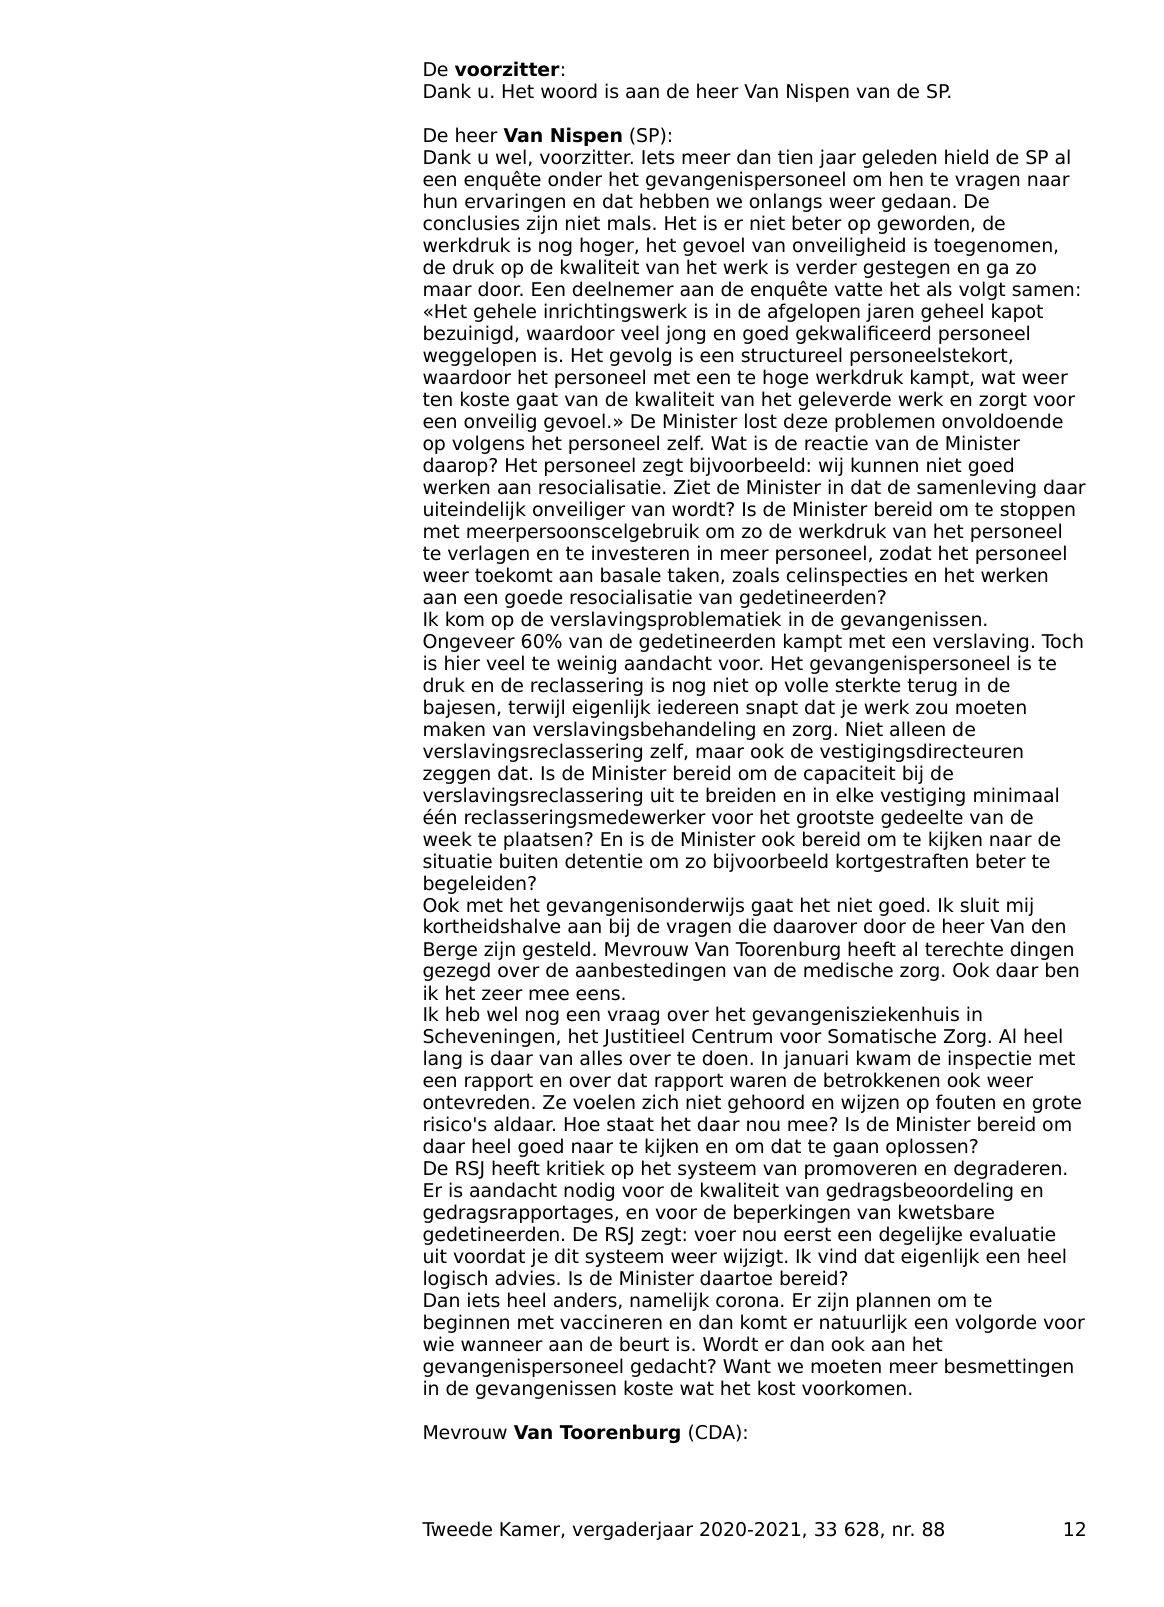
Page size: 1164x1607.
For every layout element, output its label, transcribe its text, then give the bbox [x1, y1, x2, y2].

text Dan iets heel anders, namelijk corona. Er zijn plannen om te beginnen met vaccineren en dan komt er natuurlijk een volgorde voor wie wanneer aan de beurt is. Wordt er dan ook aan het gevangenispersoneel gedacht? Want we moeten meer besmettingen in de gevangenissen koste wat het kost voorkomen. [422, 1290, 1087, 1400]
text De voorzitter: [422, 59, 1087, 81]
text Ik kom op de verslavingsproblematiek in de gevangenissen. Ongeveer 60% van de gedetineerden kampt met een verslaving. Toch is hier veel te weinig aandacht voor. Het gevangenispersoneel is te druk en de reclassering is nog niet op volle sterkte terug in de bajesen, terwijl eigenlijk iedereen snapt dat je werk zou moeten maken van verslavingsbehandeling en zorg. Niet alleen de verslavingsreclassering zelf, maar ook de vestigingsdirecteuren zeggen dat. Is de Minister bereid om de capaciteit bij de verslavingsreclassering uit te breiden en in elke vestiging minimaal één reclasseringsmedewerker voor het grootste gedeelte van de week te plaatsen? En is de Minister ook bereid om te kijken naar de situatie buiten detentie om zo bijvoorbeeld kortgestraften beter te begeleiden? [422, 609, 1087, 894]
text Dank u wel, voorzitter. Iets meer dan tien jaar geleden hield de SP al een enquête onder het gevangenispersoneel om hen te vragen naar hun ervaringen en dat hebben we onlangs weer gedaan. De conclusies zijn niet mals. Het is er niet beter op geworden, de werkdruk is nog hoger, het gevoel van onveiligheid is toegenomen, de druk op de kwaliteit van het werk is verder gestegen en ga zo maar door. Een deelnemer aan de enquête vatte het als volgt samen: «Het gehele inrichtingswerk is in de afgelopen jaren geheel kapot bezuinigd, waardoor veel jong en goed gekwalificeerd personeel weggelopen is. Het gevolg is een structureel personeelstekort, waardoor het personeel met een te hoge werkdruk kampt, wat weer ten koste gaat van de kwaliteit van het geleverde werk en zorgt voor een onveilig gevoel.» De Minister lost deze problemen onvoldoende op volgens het personeel zelf. Wat is de reactie van de Minister daarop? Het personeel zegt bijvoorbeeld: wij kunnen niet goed werken aan resocialisatie. Ziet de Minister in dat de samenleving daar uiteindelijk onveiliger van wordt? Is de Minister bereid om te stoppen met meerpersoonscelgebruik om zo de werkdruk van het personeel te verlagen en te investeren in meer personeel, zodat het personeel weer toekomt aan basale taken, zoals celinspecties en het werken aan een goede resocialisatie van gedetineerden? [422, 147, 1087, 609]
text Ook met het gevangenisonderwijs gaat het niet goed. Ik sluit mij kortheidshalve aan bij de vragen die daarover door de heer Van den Berge zijn gesteld. Mevrouw Van Toorenburg heeft al terechte dingen gezegd over de aanbestedingen van de medische zorg. Ook daar ben ik het zeer mee eens. [422, 894, 1087, 1004]
text Ik heb wel nog een vraag over het gevangenisziekenhuis in Scheveningen, het Justitieel Centrum voor Somatische Zorg. Al heel lang is daar van alles over te doen. In januari kwam de inspectie met een rapport en over dat rapport waren de betrokkenen ook weer ontevreden. Ze voelen zich niet gehoord en wijzen op fouten en grote risico's aldaar. Hoe staat het daar nou mee? Is de Minister bereid om daar heel goed naar te kijken en om dat te gaan oplossen? [422, 1004, 1087, 1158]
text Dank u. Het woord is aan de heer Van Nispen van de SP. [422, 81, 1087, 103]
text Mevrouw Van Toorenburg (CDA): [422, 1422, 1087, 1444]
text De RSJ heeft kritiek op het systeem van promoveren en degraderen. Er is aandacht nodig voor de kwaliteit van gedragsbeoordeling en gedragsrapportages, en voor de beperkingen van kwetsbare gedetineerden. De RSJ zegt: voer nou eerst een degelijke evaluatie uit voordat je dit systeem weer wijzigt. Ik vind dat eigenlijk een heel logisch advies. Is de Minister daartoe bereid? [422, 1158, 1087, 1290]
text De heer Van Nispen (SP): [422, 125, 1087, 147]
